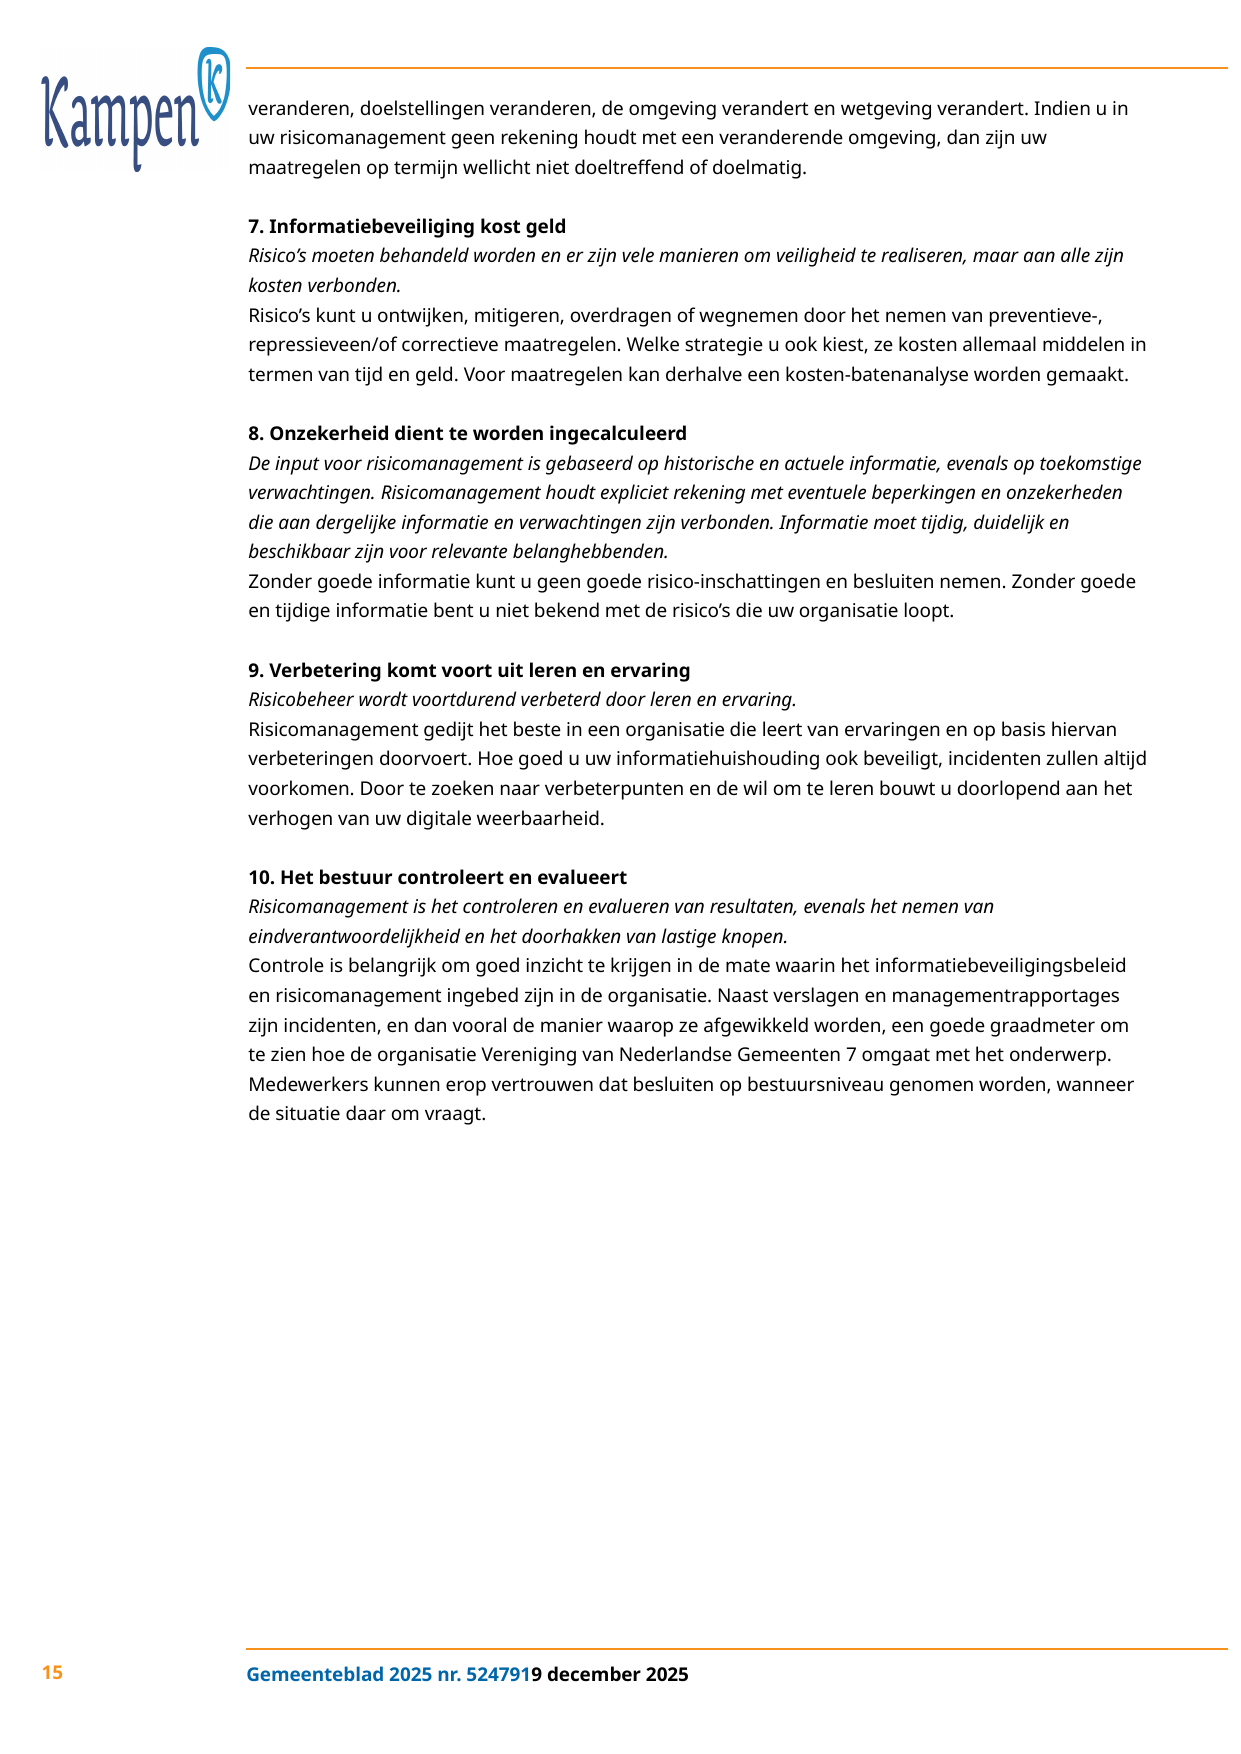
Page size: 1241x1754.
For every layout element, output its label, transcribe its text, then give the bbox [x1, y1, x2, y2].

text 9. Verbetering komt voort uit leren en ervaring [248, 657, 1152, 683]
text Risicomanagement is het controleren en evalueren van resultaten, evenals het nemen van eindverantwoordelijkheid en het doorhakken van lastige knopen. [248, 893, 1152, 949]
text 10. Het bestuur controleert en evalueert [248, 864, 1152, 890]
text Risicobeheer wordt voortdurend verbeterd door leren en ervaring. [248, 686, 1152, 712]
text veranderen, doelstellingen veranderen, de omgeving verandert en wetgeving verandert. Indien u in uw risicomanagement geen rekening houdt met een veranderende omgeving, dan zijn uw maatregelen op termijn wellicht niet doeltreffend of doelmatig. [248, 95, 1152, 180]
text Zonder goede informatie kunt u geen goede risico-inschattingen en besluiten nemen. Zonder goede en tijdige informatie bent u niet bekend met de risico’s die uw organisatie loopt. [248, 568, 1152, 623]
text Risicomanagement gedijt het beste in een organisatie die leert van ervaringen en op basis hiervan verbeteringen doorvoert. Hoe goed u uw informatiehuishouding ook beveiligt, incidenten zullen altijd voorkomen. Door te zoeken naar verbeterpunten en de wil om te leren bouwt u doorlopend aan het verhogen van uw digitale weerbaarheid. [248, 716, 1152, 831]
text De input voor risicomanagement is gebaseerd op historische en actuele informatie, evenals op toekomstige verwachtingen. Risicomanagement houdt expliciet rekening met eventuele beperkingen en onzekerheden die aan dergelijke informatie en verwachtingen zijn verbonden. Informatie moet tijdig, duidelijk en beschikbaar zijn voor relevante belanghebbenden. [248, 450, 1152, 564]
picture [41, 47, 231, 172]
text 8. Onzekerheid dient te worden ingecalculeerd [248, 420, 1152, 446]
text Controle is belangrijk om goed inzicht te krijgen in de mate waarin het informatiebeveiligingsbeleid en risicomanagement ingebed zijn in de organisatie. Naast verslagen en managementrapportages zijn incidenten, en dan vooral de manier waarop ze afgewikkeld worden, een goede graadmeter om te zien hoe de organisatie Vereniging van Nederlandse Gemeenten 7 omgaat met het onderwerp. Medewerkers kunnen erop vertrouwen dat besluiten op bestuursniveau genomen worden, wanneer de situatie daar om vraagt. [248, 953, 1152, 1126]
text Risico’s moeten behandeld worden en er zijn vele manieren om veiligheid te realiseren, maar aan alle zijn kosten verbonden. [248, 243, 1152, 298]
text 7. Informatiebeveiliging kost geld [248, 213, 1152, 239]
text Risico’s kunt u ontwijken, mitigeren, overdragen of wegnemen door het nemen van preventieve-, repressieveen/of correctieve maatregelen. Welke strategie u ook kiest, ze kosten allemaal middelen in termen van tijd en geld. Voor maatregelen kan derhalve een kosten-batenanalyse worden gemaakt. [248, 302, 1152, 387]
